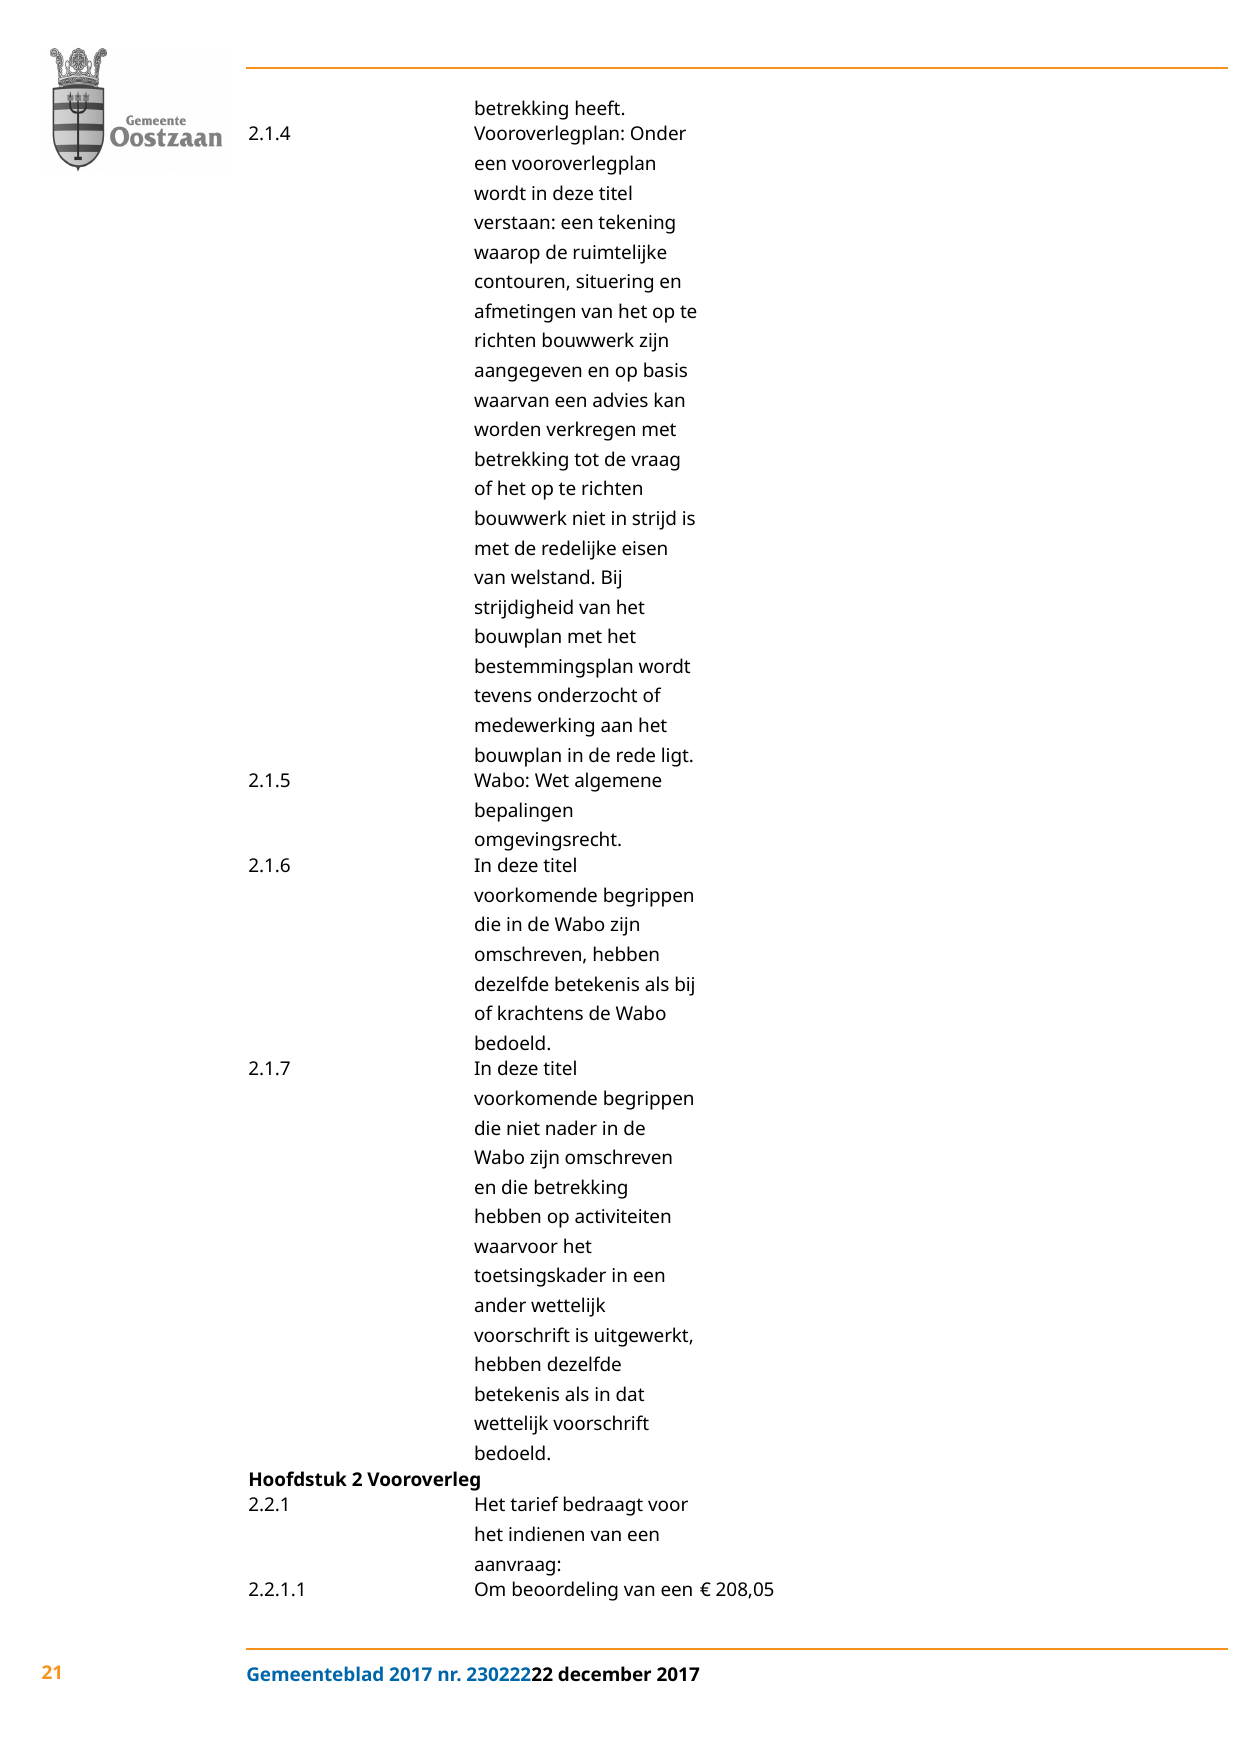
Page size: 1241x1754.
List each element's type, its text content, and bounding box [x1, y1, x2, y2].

table_cell [926, 853, 1152, 1056]
table_cell Vooroverlegplan: Onder een vooroverlegplan wordt in deze titel verstaan: een tekening waarop de ruimtelijke contouren, situering en afmetingen van het op te richten bouwwerk zijn aangegeven en op basis waarvan een advies kan worden verkregen met betrekking tot de vraag of het op te richten bouwwerk niet in strijd is met de redelijke eisen van welstand. Bij strijdigheid van het bouwplan met het bestemmingsplan wordt tevens onderzocht of medewerking aan het bouwplan in de rede ligt. [474, 121, 700, 767]
table_cell [926, 121, 1152, 767]
picture [41, 47, 231, 172]
table_cell In deze titel voorkomende begrippen die niet nader in de Wabo zijn omschreven en die betrekking hebben op activiteiten waarvoor het toetsingskader in een ander wettelijk voorschrift is uitgewerkt, hebben dezelfde betekenis als in dat wettelijk voorschrift bedoeld. [474, 1056, 700, 1466]
table_cell In deze titel voorkomende begrippen die in de Wabo zijn omschreven, hebben dezelfde betekenis als bij of krachtens de Wabo bedoeld. [474, 853, 700, 1056]
table_cell Om beoordeling van een [474, 1577, 700, 1602]
table_cell [248, 95, 474, 121]
table_cell Wabo: Wet algemene bepalingen omgevingsrecht. [474, 768, 700, 852]
table_cell 2.1.7 [248, 1056, 474, 1466]
table_cell [700, 1056, 926, 1466]
table_cell [700, 853, 926, 1056]
table_cell [700, 1492, 926, 1577]
table_cell 2.1.5 [248, 768, 474, 852]
table_cell Hoofdstuk 2 Vooroverleg [248, 1466, 926, 1492]
table_cell 2.2.1 [248, 1492, 474, 1577]
table_cell [926, 768, 1152, 852]
table_cell [926, 1056, 1152, 1466]
table_cell Het tarief bedraagt voor het indienen van een aanvraag: [474, 1492, 700, 1577]
table_cell [700, 121, 926, 767]
table_cell € 208,05 [700, 1577, 926, 1602]
table_cell betrekking heeft. [474, 95, 700, 121]
table_cell [700, 95, 926, 121]
table_cell [926, 1466, 1152, 1492]
table_cell 2.2.1.1 [248, 1577, 474, 1602]
table_cell 2.1.6 [248, 853, 474, 1056]
table_cell [926, 1577, 1152, 1602]
table_cell [926, 1492, 1152, 1577]
table_cell 2.1.4 [248, 121, 474, 767]
table_cell [926, 95, 1152, 121]
table_cell [700, 768, 926, 852]
